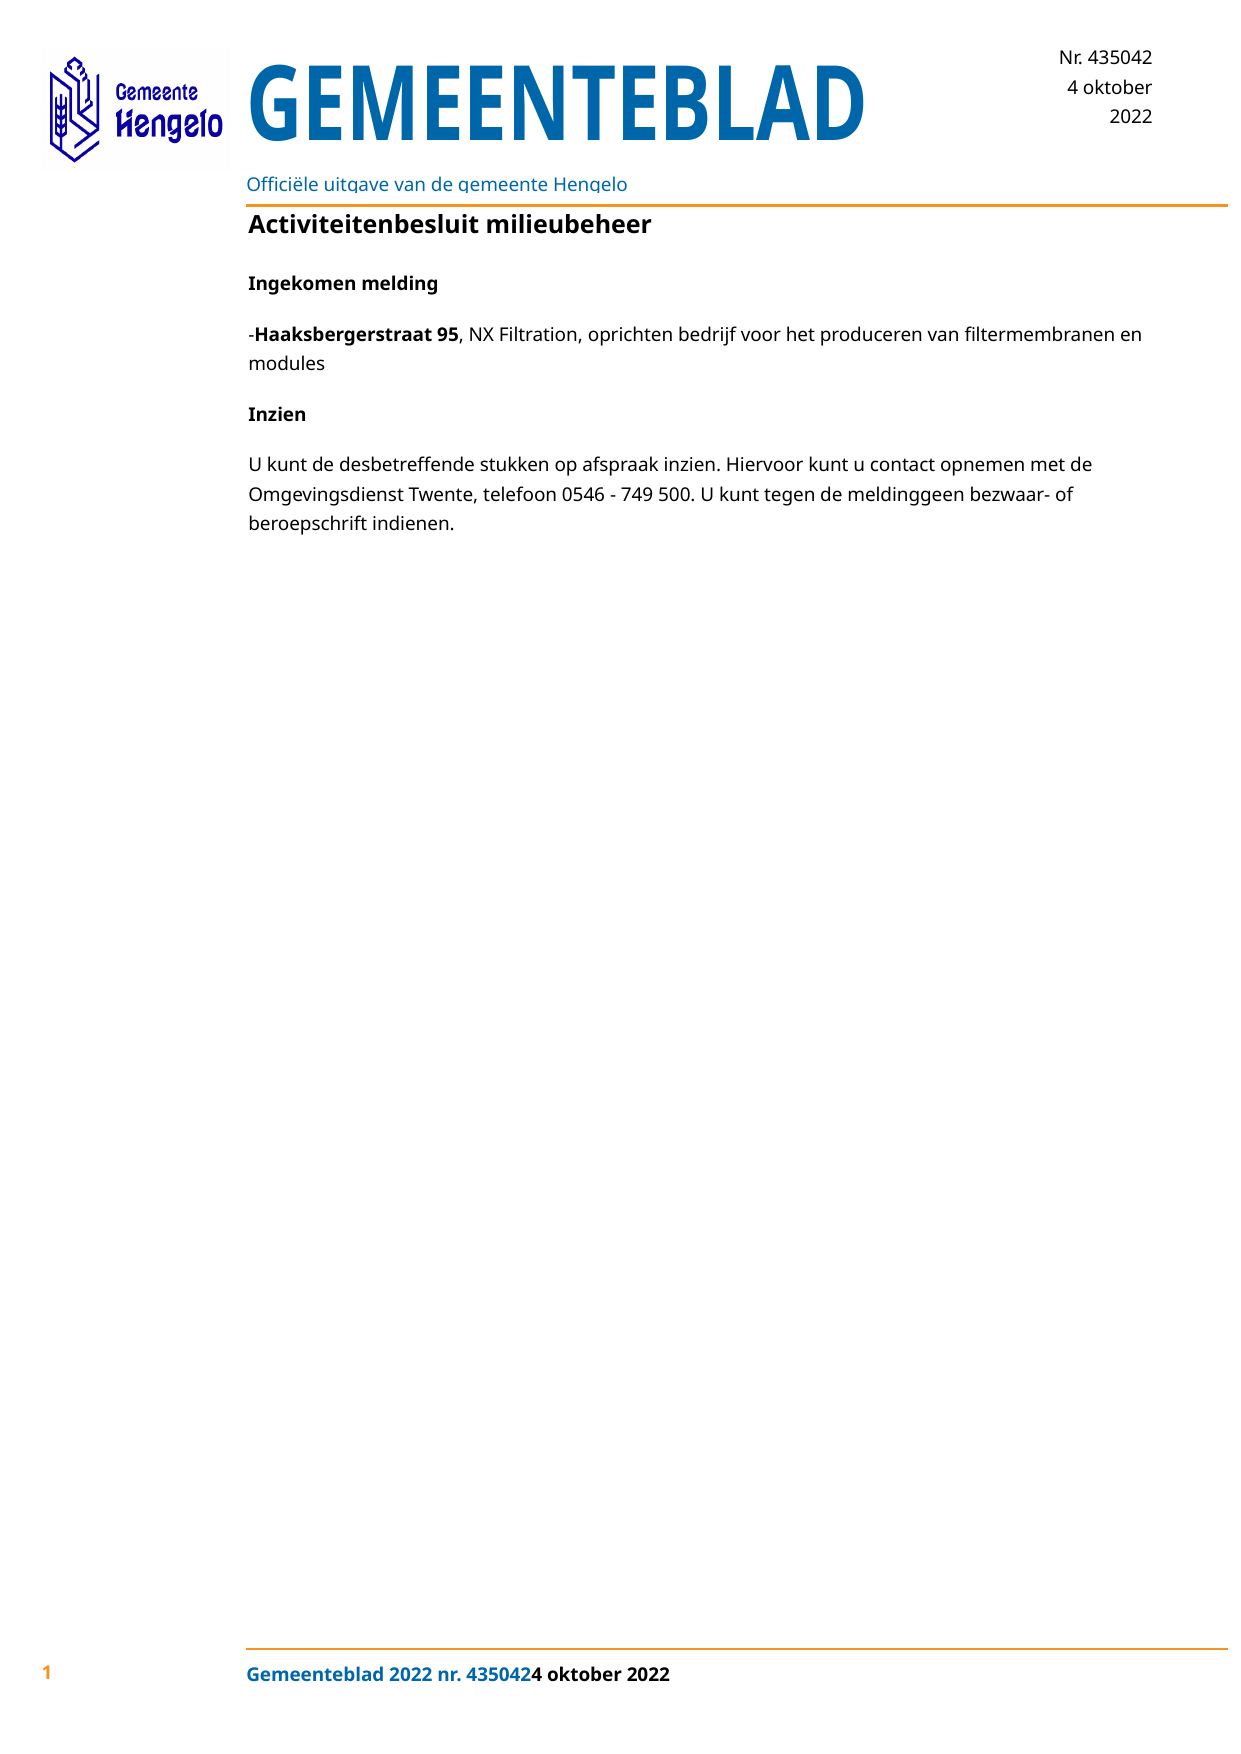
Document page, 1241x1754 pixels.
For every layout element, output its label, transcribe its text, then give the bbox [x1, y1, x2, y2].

picture [41, 47, 231, 172]
text Ingekomen melding [248, 270, 1152, 296]
text Activiteitenbesluit milieubeheer [248, 207, 1152, 241]
text U kunt de desbetreffende stukken op afspraak inzien. Hiervoor kunt u contact opnemen met de Omgevingsdienst Twente, telefoon 0546 - 749 500. U kunt tegen de meldinggeen bezwaar- of beroepschrift indienen. [248, 451, 1152, 536]
text -Haaksbergerstraat 95, NX Filtration, oprichten bedrijf voor het produceren van filtermembranen en modules [248, 321, 1152, 376]
text Inzien [248, 401, 1152, 426]
